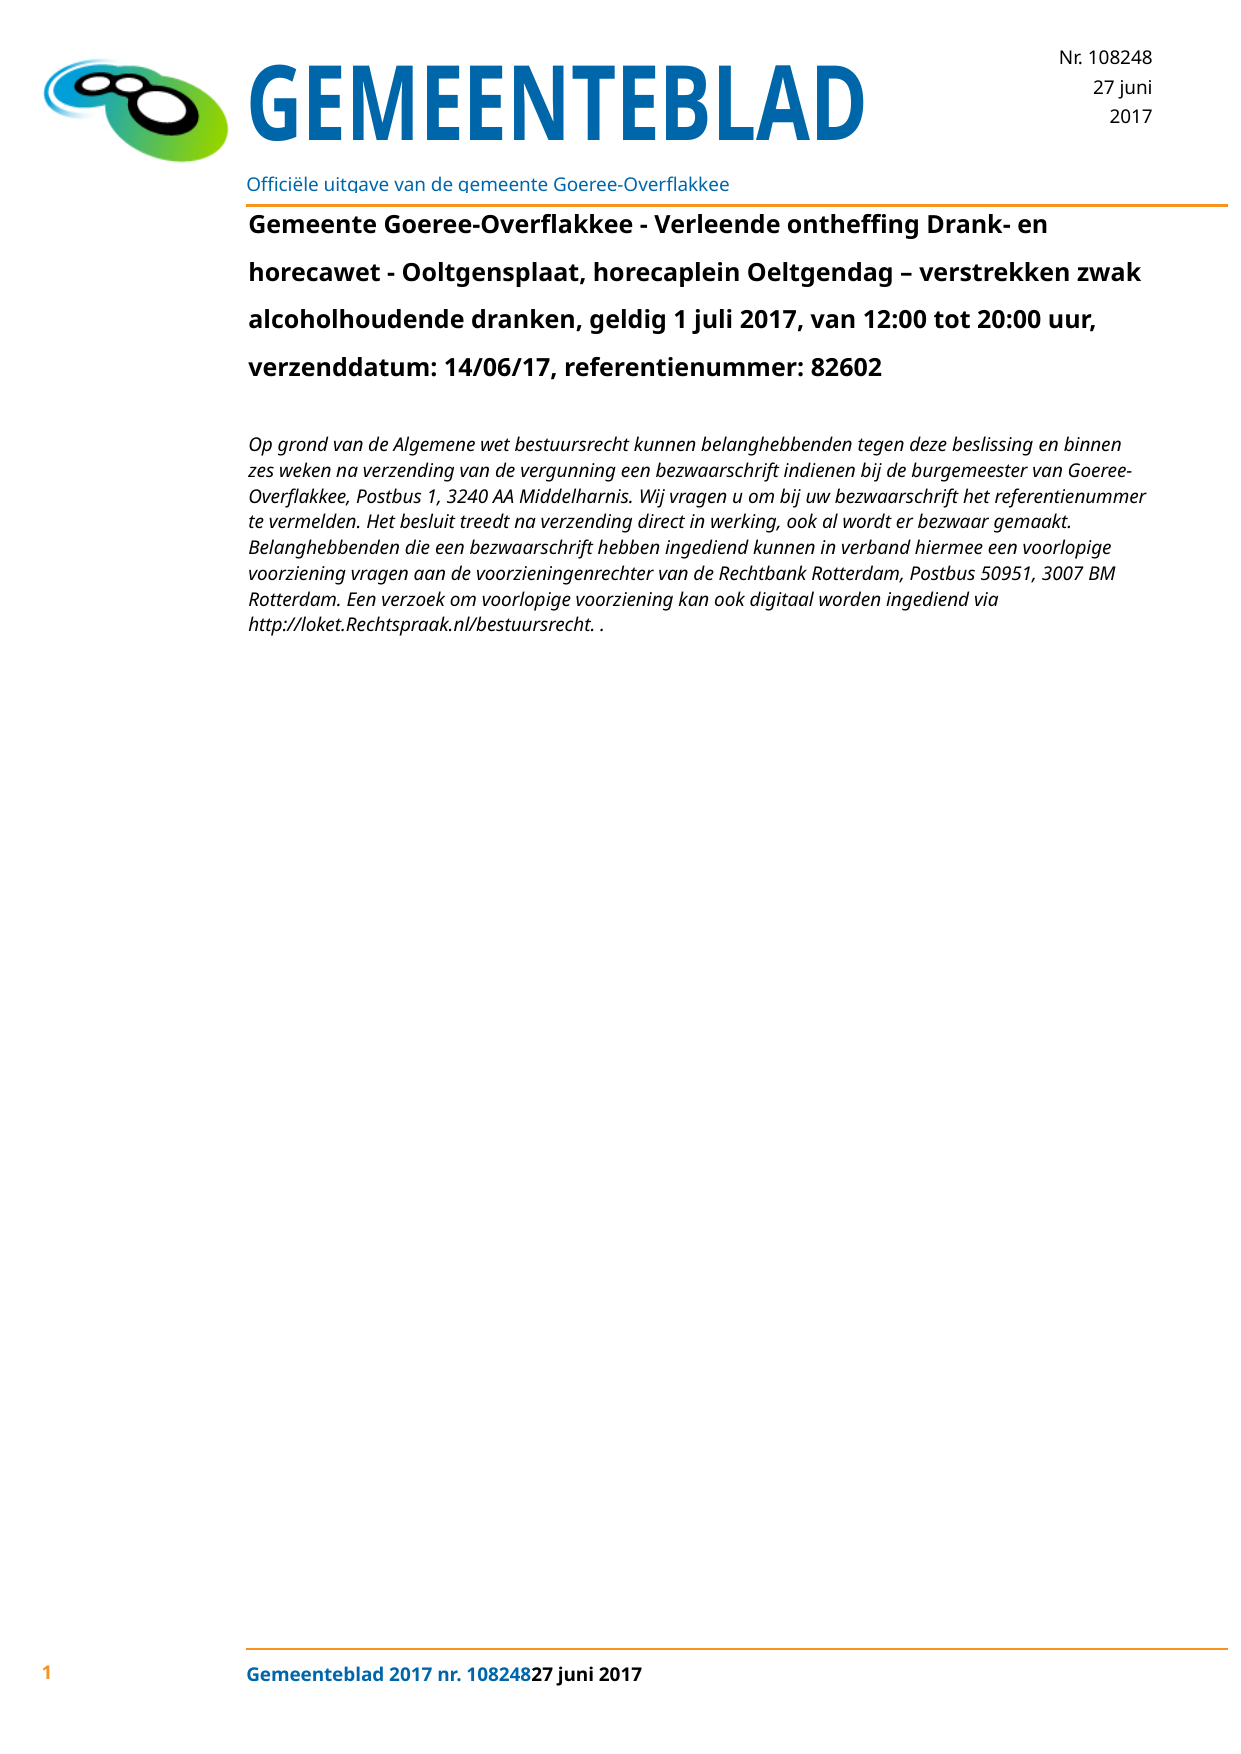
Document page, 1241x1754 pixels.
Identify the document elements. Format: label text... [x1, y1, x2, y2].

picture [41, 47, 231, 172]
text Gemeente Goeree-Overflakkee - Verleende ontheffing Drank- en horecawet - Ooltgensplaat, horecaplein Oeltgendag – verstrekken zwak alcoholhoudende dranken, geldig 1 juli 2017, van 12:00 tot 20:00 uur, verzenddatum: 14/06/17, referentienummer: 82602 [248, 207, 1152, 384]
text Op grond van de Algemene wet bestuursrecht kunnen belanghebbenden tegen deze beslissing en binnen zes weken na verzending van de vergunning een bezwaarschrift indienen bij de burgemeester van Goeree-Overflakkee, Postbus 1, 3240 AA Middelharnis. Wij vragen u om bij uw bezwaarschrift het referentienummer te vermelden. Het besluit treedt na verzending direct in werking, ook al wordt er bezwaar gemaakt. Belanghebbenden die een bezwaarschrift hebben ingediend kunnen in verband hiermee een voorlopige voorziening vragen aan de voorzieningenrechter van de Rechtbank Rotterdam, Postbus 50951, 3007 BM Rotterdam. Een verzoek om voorlopige voorziening kan ook digitaal worden ingediend via http://loket.Rechtspraak.nl/bestuursrecht. . [248, 431, 1152, 637]
